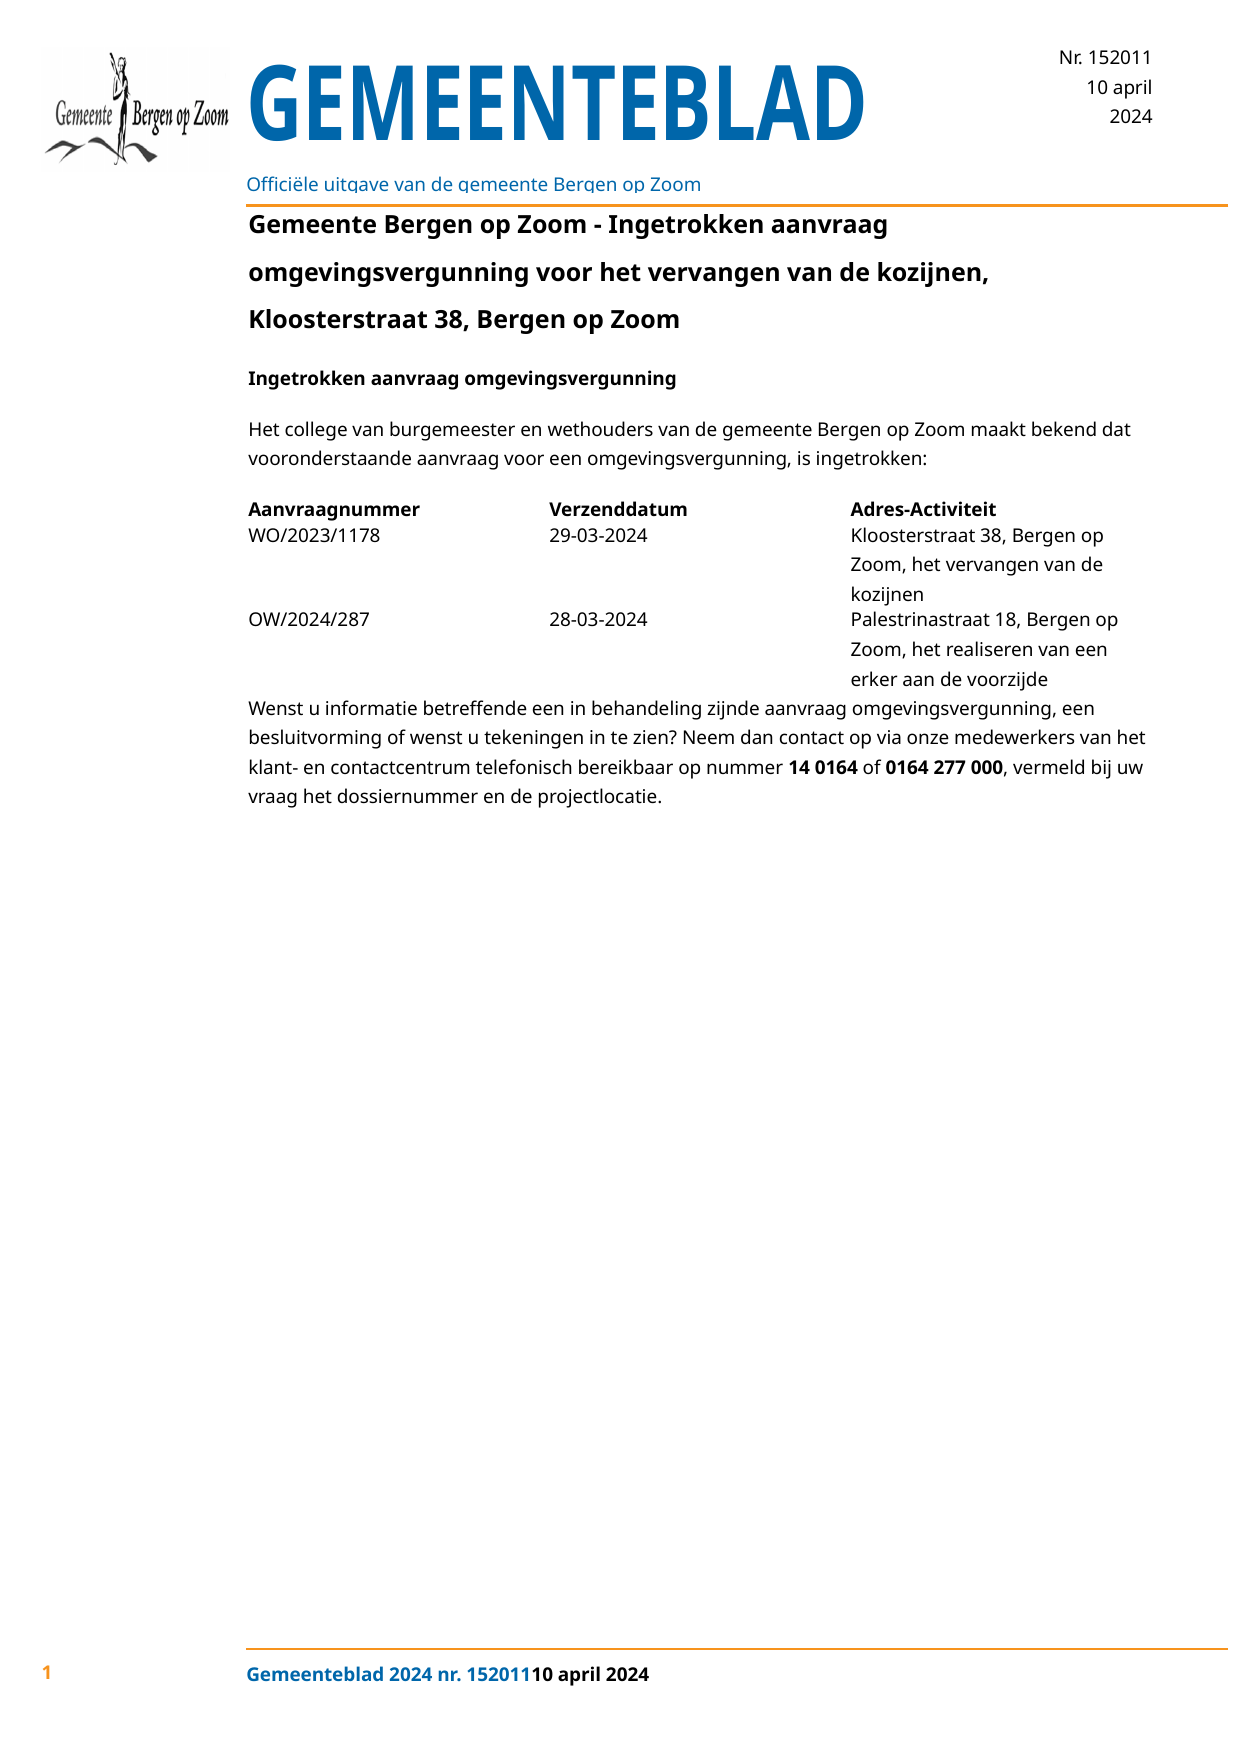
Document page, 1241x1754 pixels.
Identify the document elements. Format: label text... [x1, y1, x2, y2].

table_header Verzenddatum [549, 496, 850, 522]
table_cell Palestrinastraat 18, Bergen op Zoom, het realiseren van een erker aan de voorzijde [850, 607, 1152, 692]
text Gemeente Bergen op Zoom - Ingetrokken aanvraag omgevingsvergunning voor het vervangen van de kozijnen, Kloosterstraat 38, Bergen op Zoom [248, 207, 1152, 336]
table_cell 29-03-2024 [549, 522, 850, 607]
text Het college van burgemeester en wethouders van de gemeente Bergen op Zoom maakt bekend dat vooronderstaande aanvraag voor een omgevingsvergunning, is ingetrokken: [248, 416, 1152, 471]
table_header Adres-Activiteit [850, 496, 1152, 522]
picture [41, 47, 231, 172]
text Ingetrokken aanvraag omgevingsvergunning [248, 366, 1152, 391]
table_cell WO/2023/1178 [248, 522, 549, 607]
table_cell 28-03-2024 [549, 607, 850, 692]
table_cell Kloosterstraat 38, Bergen op Zoom, het vervangen van de kozijnen [850, 522, 1152, 607]
table_header Aanvraagnummer [248, 496, 549, 522]
text Wenst u informatie betreffende een in behandeling zijnde aanvraag omgevingsvergunning, een besluitvorming of wenst u tekeningen in te zien? Neem dan contact op via onze medewerkers van het klant- en contactcentrum telefonisch bereikbaar op nummer 14 0164 of 0164 277 000, vermeld bij uw vraag het dossiernummer en de projectlocatie. [248, 695, 1152, 809]
table_cell OW/2024/287 [248, 607, 549, 692]
